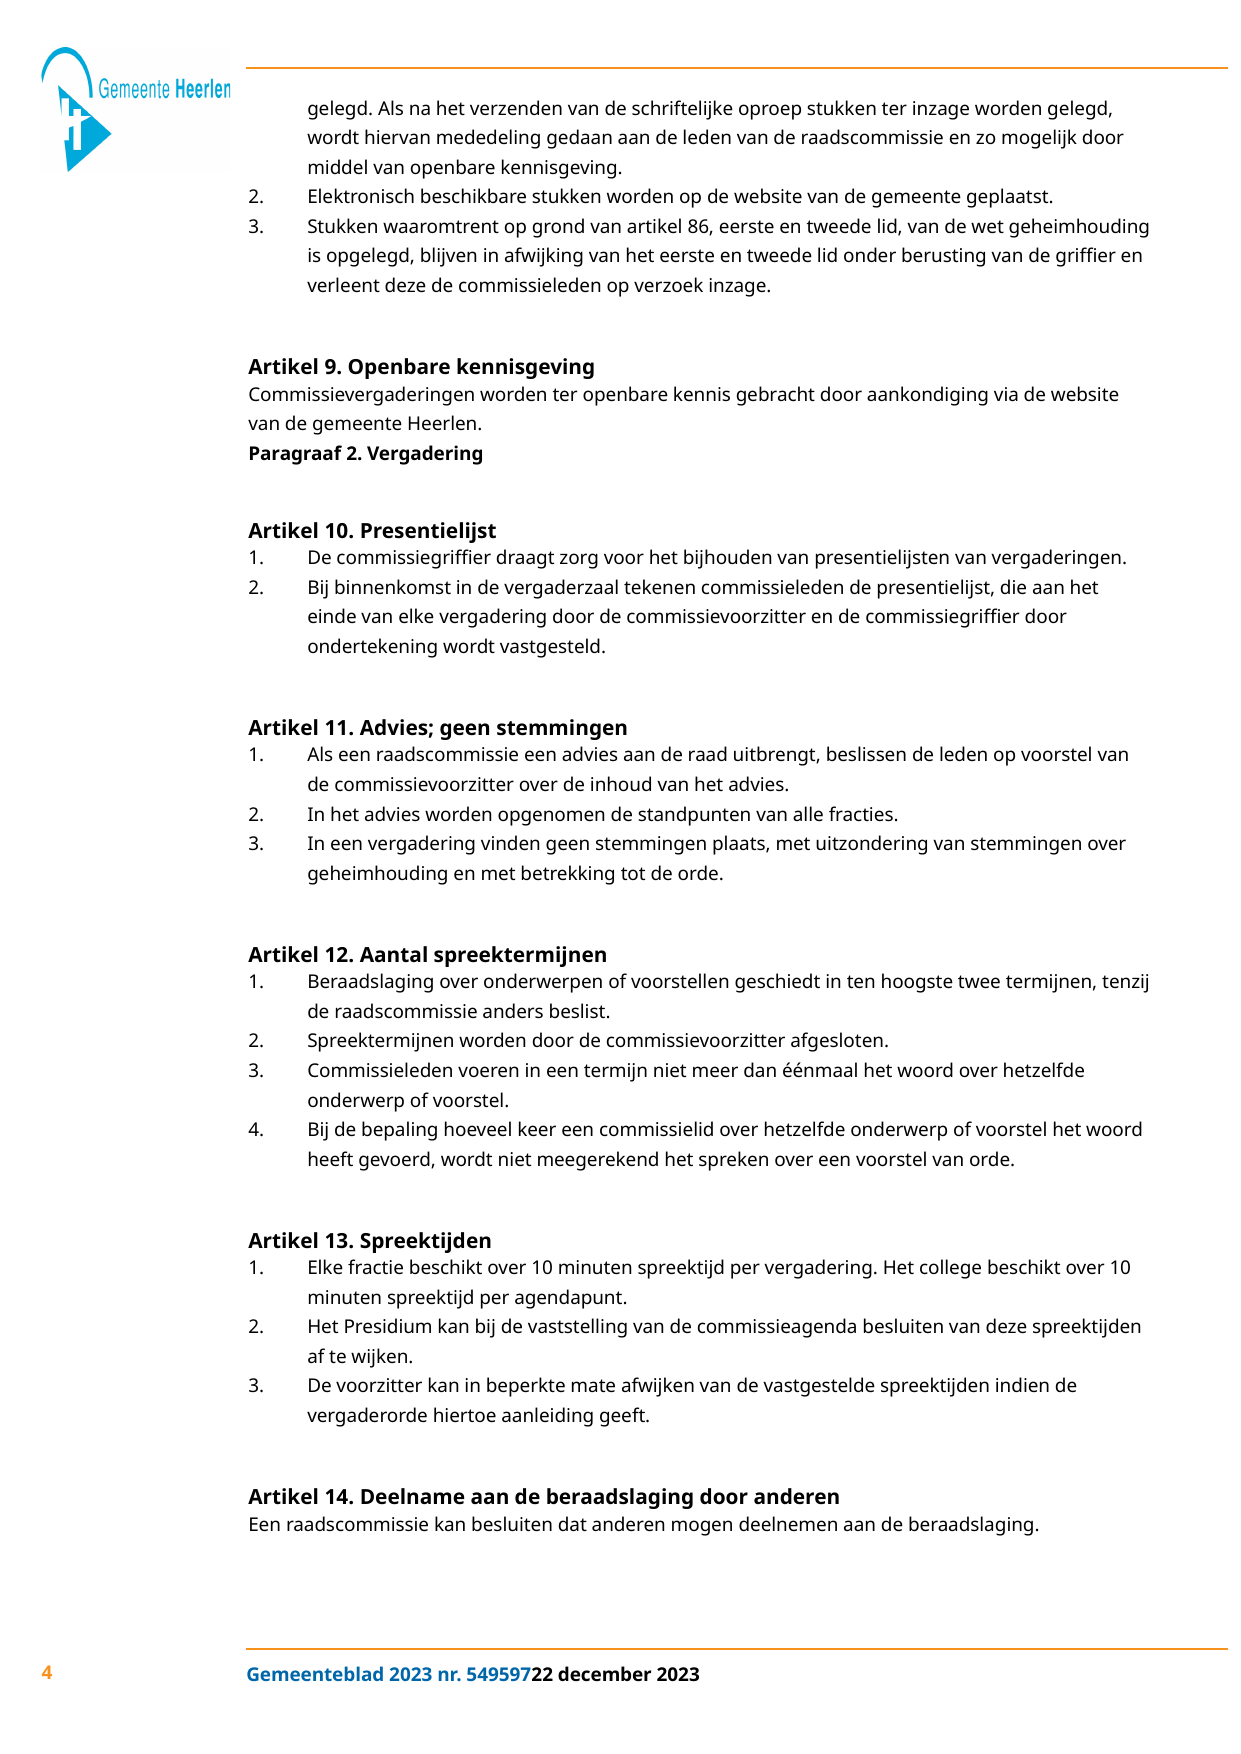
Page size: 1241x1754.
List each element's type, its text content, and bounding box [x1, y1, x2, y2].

list Spreektermijnen worden door de commissievoorzitter afgesloten. [248, 1028, 1152, 1053]
text Artikel 12. Aantal spreektermijnen [248, 940, 1152, 968]
list Elke fractie beschikt over 10 minuten spreektijd per vergadering. Het college beschikt over 10 minuten spreektijd per agendapunt. [248, 1254, 1152, 1310]
list Elektronisch beschikbare stukken worden op de website van de gemeente geplaatst. [248, 183, 1152, 209]
list Commissieleden voeren in een termijn niet meer dan éénmaal het woord over hetzelfde onderwerp of voorstel. [248, 1057, 1152, 1112]
list Beraadslaging over onderwerpen of voorstellen geschiedt in ten hoogste twee termijnen, tenzij de raadscommissie anders beslist. [248, 968, 1152, 1024]
text Artikel 11. Advies; geen stemmingen [248, 713, 1152, 742]
picture [41, 47, 59, 70]
list Bij de bepaling hoeveel keer een commissielid over hetzelfde onderwerp of voorstel het woord heeft gevoerd, wordt niet meegerekend het spreken over een voorstel van orde. [248, 1116, 1152, 1172]
text Artikel 14. Deelname aan de beraadslaging door anderen [248, 1482, 1152, 1511]
text Paragraaf 2. Vergadering [248, 440, 1152, 466]
list In een vergadering vinden geen stemmingen plaats, met uitzondering van stemmingen over geheimhouding en met betrekking tot de orde. [248, 830, 1152, 886]
list Stukken waaromtrent op grond van artikel 86, eerste en tweede lid, van de wet geheimhouding is opgelegd, blijven in afwijking van het eerste en tweede lid onder berusting van de griffier en verleent deze de commissieleden op verzoek inzage. [248, 213, 1152, 298]
list De commissiegriffier draagt zorg voor het bijhouden van presentielijsten van vergaderingen. [248, 544, 1152, 570]
picture [41, 47, 231, 172]
text Artikel 10. Presentielijst [248, 516, 1152, 544]
list gelegd. Als na het verzenden van de schriftelijke oproep stukken ter inzage worden gelegd, wordt hiervan mededeling gedaan aan de leden van de raadscommissie en zo mogelijk door middel van openbare kennisgeving. [248, 95, 1152, 180]
list De voorzitter kan in beperkte mate afwijken van de vastgestelde spreektijden indien de vergaderorde hiertoe aanleiding geeft. [248, 1373, 1152, 1428]
text Commissievergaderingen worden ter openbare kennis gebracht door aankondiging via de website van de gemeente Heerlen. [248, 381, 1152, 436]
list In het advies worden opgenomen de standpunten van alle fracties. [248, 801, 1152, 827]
text Een raadscommissie kan besluiten dat anderen mogen deelnemen aan de beraadslaging. [248, 1511, 1152, 1536]
text Artikel 13. Spreektijden [248, 1226, 1152, 1254]
list Het Presidium kan bij de vaststelling van de commissieagenda besluiten van deze spreektijden af te wijken. [248, 1313, 1152, 1369]
list Bij binnenkomst in de vergaderzaal tekenen commissieleden de presentielijst, die aan het einde van elke vergadering door de commissievoorzitter en de commissiegriffier door ondertekening wordt vastgesteld. [248, 574, 1152, 659]
list Als een raadscommissie een advies aan de raad uitbrengt, beslissen de leden op voorstel van de commissievoorzitter over de inhoud van het advies. [248, 742, 1152, 797]
text Artikel 9. Openbare kennisgeving [248, 352, 1152, 381]
